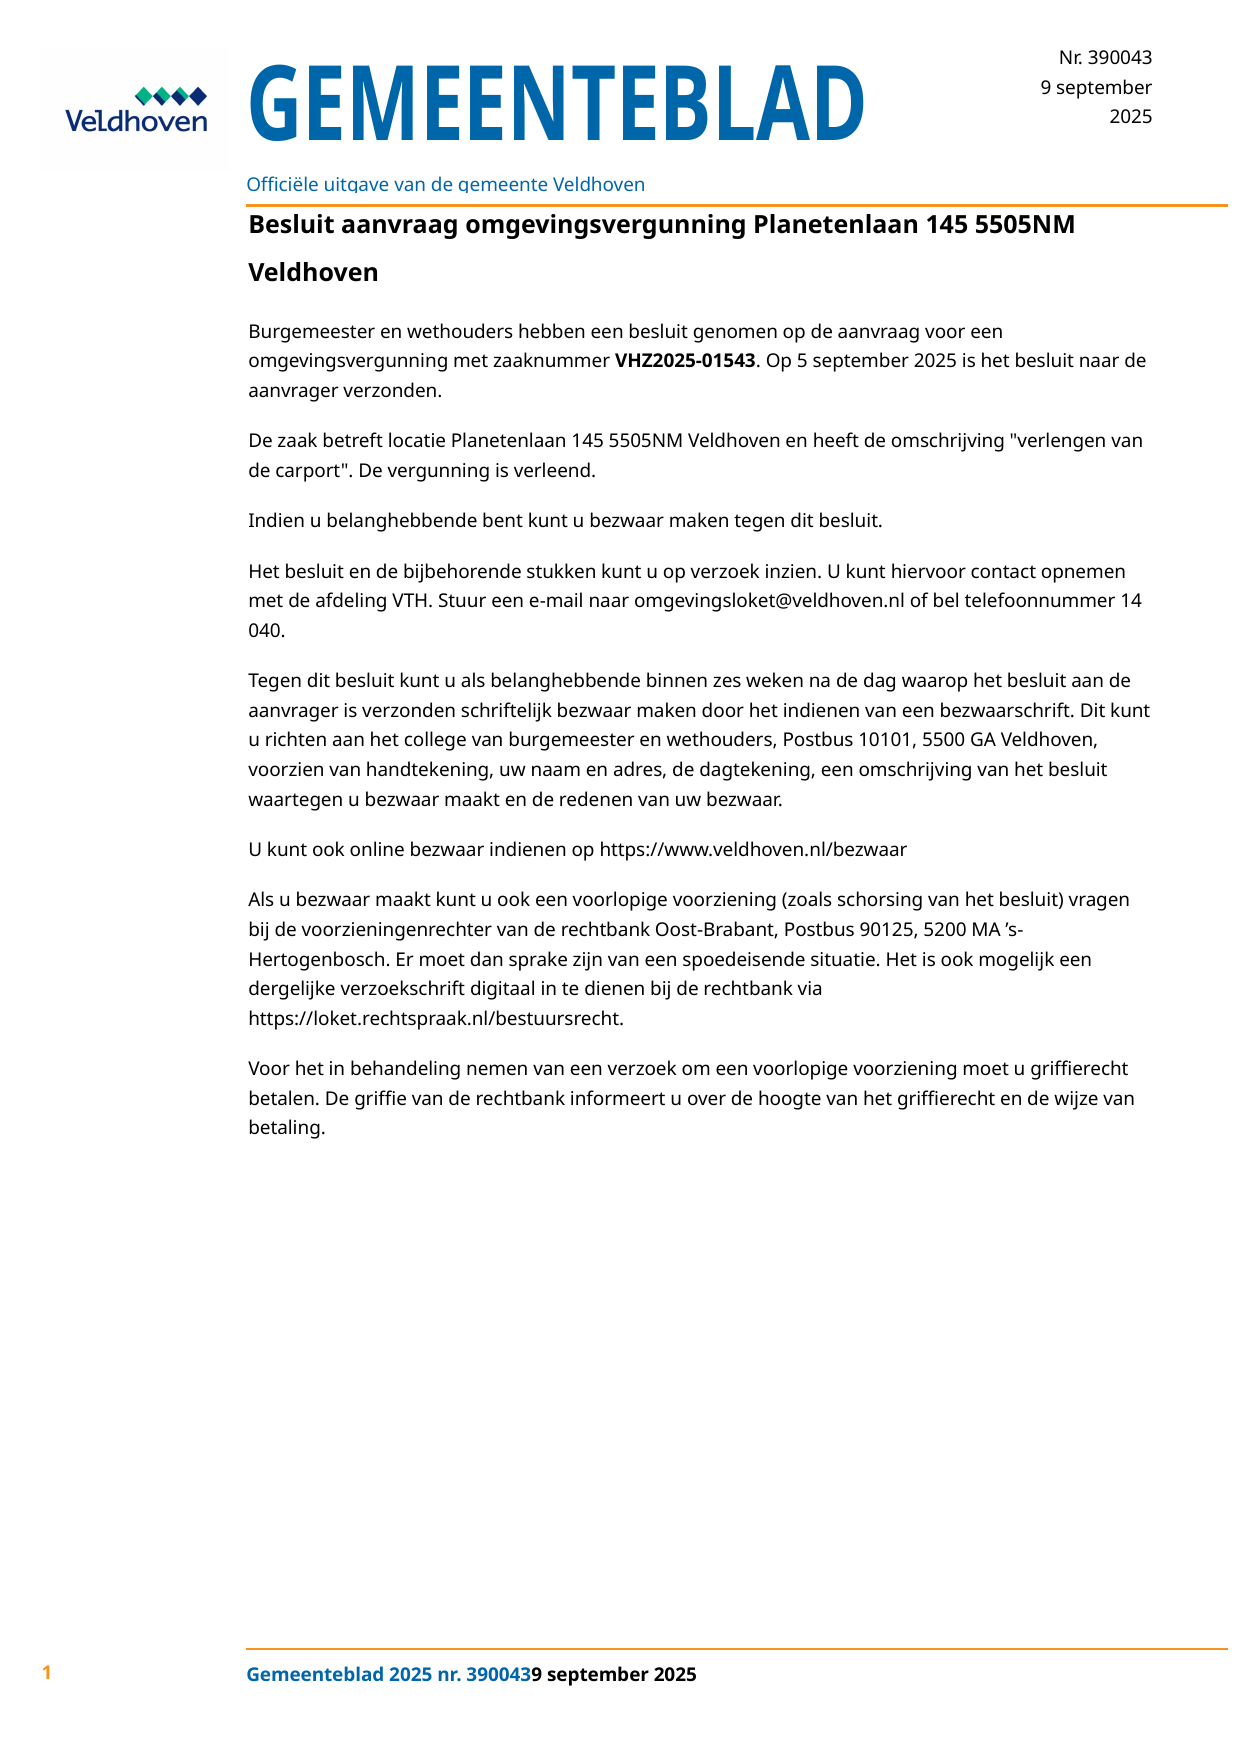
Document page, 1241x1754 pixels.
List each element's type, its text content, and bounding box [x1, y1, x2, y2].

picture [41, 47, 231, 172]
text Tegen dit besluit kunt u als belanghebbende binnen zes weken na de dag waarop het besluit aan de aanvrager is verzonden schriftelijk bezwaar maken door het indienen van een bezwaarschrift. Dit kunt u richten aan het college van burgemeester en wethouders, Postbus 10101, 5500 GA Veldhoven, voorzien van handtekening, uw naam en adres, de dagtekening, een omschrijving van het besluit waartegen u bezwaar maakt en de redenen van uw bezwaar. [248, 667, 1152, 812]
text Burgemeester en wethouders hebben een besluit genomen op de aanvraag voor een omgevingsvergunning met zaaknummer VHZ2025-01543. Op 5 september 2025 is het besluit naar de aanvrager verzonden. [248, 318, 1152, 403]
text Voor het in behandeling nemen van een verzoek om een voorlopige voorziening moet u griffierecht betalen. De griffie van de rechtbank informeert u over de hoogte van het griffierecht en de wijze van betaling. [248, 1055, 1152, 1140]
text U kunt ook online bezwaar indienen op https://www.veldhoven.nl/bezwaar [248, 836, 1152, 862]
text Het besluit en de bijbehorende stukken kunt u op verzoek inzien. U kunt hiervoor contact opnemen met de afdeling VTH. Stuur een e-mail naar omgevingsloket@veldhoven.nl of bel telefoonnummer 14 040. [248, 558, 1152, 643]
text Besluit aanvraag omgevingsvergunning Planetenlaan 145 5505NM Veldhoven [248, 207, 1152, 288]
text De zaak betreft locatie Planetenlaan 145 5505NM Veldhoven en heeft de omschrijving "verlengen van de carport". De vergunning is verleend. [248, 427, 1152, 483]
text Als u bezwaar maakt kunt u ook een voorlopige voorziening (zoals schorsing van het besluit) vragen bij de voorzieningenrechter van de rechtbank Oost-Brabant, Postbus 90125, 5200 MA ’s-Hertogenbosch. Er moet dan sprake zijn van een spoedeisende situatie. Het is ook mogelijk een dergelijke verzoekschrift digitaal in te dienen bij de rechtbank via https://loket.rechtspraak.nl/bestuursrecht. [248, 887, 1152, 1031]
text Indien u belanghebbende bent kunt u bezwaar maken tegen dit besluit. [248, 507, 1152, 533]
